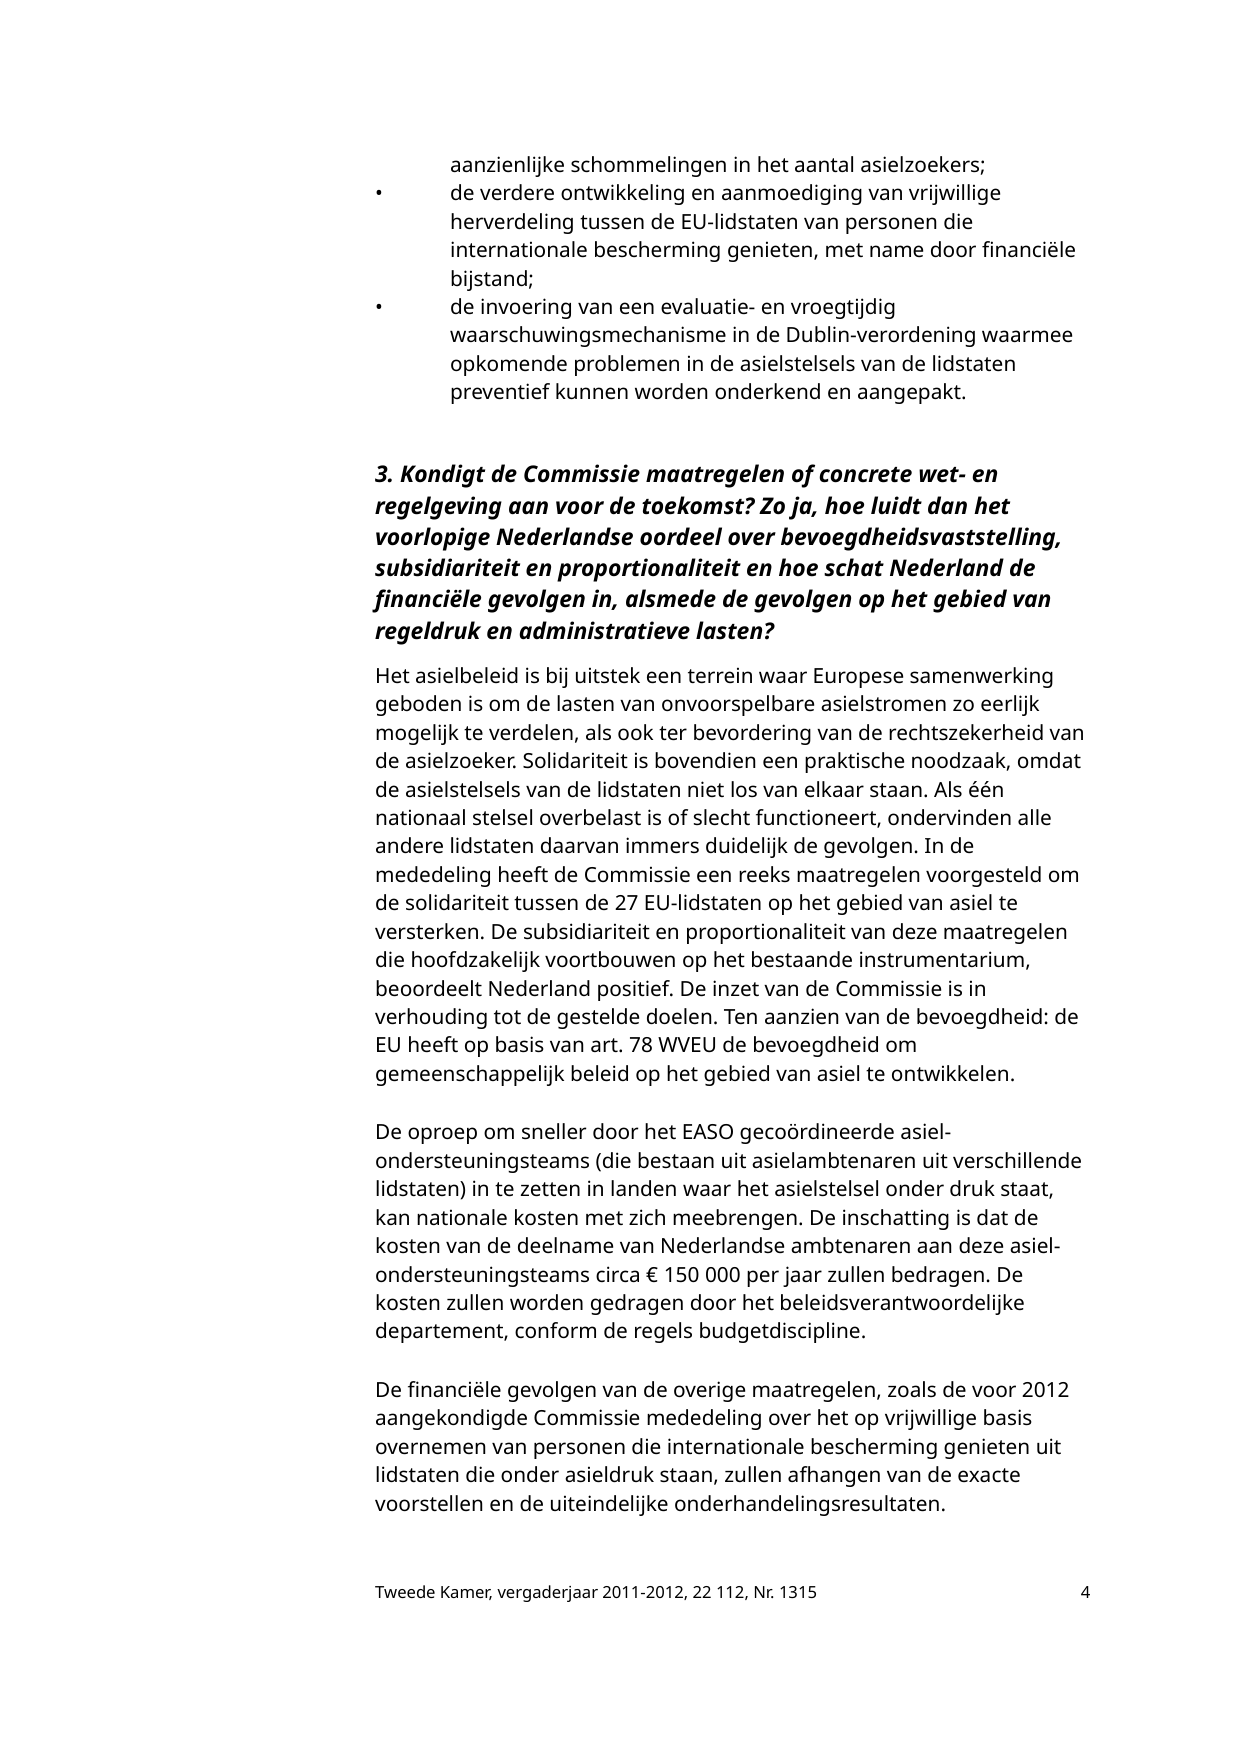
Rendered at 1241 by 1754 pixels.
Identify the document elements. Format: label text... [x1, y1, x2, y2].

subtitle 3. Kondigt de Commissie maatregelen of concrete wet- en regelgeving aan voor de toekomst? Zo ja, hoe luidt dan het voorlopige Nederlandse oordeel over bevoegdheidsvaststelling, subsidiariteit en proportionaliteit en hoe schat Nederland de financiële gevolgen in, alsmede de gevolgen op het gebied van regeldruk en administratieve lasten? [375, 458, 1090, 646]
text Het asielbeleid is bij uitstek een terrein waar Europese samenwerking geboden is om de lasten van onvoorspelbare asielstromen zo eerlijk mogelijk te verdelen, als ook ter bevordering van de rechtszekerheid van de asielzoeker. Solidariteit is bovendien een praktische noodzaak, omdat de asielstelsels van de lidstaten niet los van elkaar staan. Als één nationaal stelsel overbelast is of slecht functioneert, ondervinden alle andere lidstaten daarvan immers duidelijk de gevolgen. In de mededeling heeft de Commissie een reeks maatregelen voorgesteld om de solidariteit tussen de 27 EU-lidstaten op het gebied van asiel te versterken. De subsidiariteit en proportionaliteit van deze maatregelen die hoofdzakelijk voortbouwen op het bestaande instrumentarium, beoordeelt Nederland positief. De inzet van de Commissie is in verhouding tot de gestelde doelen. Ten aanzien van de bevoegdheid: de EU heeft op basis van art. 78 WVEU de bevoegdheid om gemeenschappelijk beleid op het gebied van asiel te ontwikkelen. [375, 661, 1090, 1087]
text De oproep om sneller door het EASO gecoördineerde asiel-ondersteuningsteams (die bestaan uit asielambtenaren uit verschillende lidstaten) in te zetten in landen waar het asielstelsel onder druk staat, kan nationale kosten met zich meebrengen. De inschatting is dat de kosten van de deelname van Nederlandse ambtenaren aan deze asiel-ondersteuningsteams circa € 150 000 per jaar zullen bedragen. De kosten zullen worden gedragen door het beleidsverantwoordelijke departement, conform de regels budgetdiscipline. [375, 1117, 1090, 1345]
list aanzienlijke schommelingen in het aantal asielzoekers; [375, 150, 1090, 178]
list de verdere ontwikkeling en aanmoediging van vrijwillige herverdeling tussen de EU-lidstaten van personen die internationale bescherming genieten, met name door financiële bijstand; [375, 178, 1090, 292]
text De financiële gevolgen van de overige maatregelen, zoals de voor 2012 aangekondigde Commissie mededeling over het op vrijwillige basis overnemen van personen die internationale bescherming genieten uit lidstaten die onder asieldruk staan, zullen afhangen van de exacte voorstellen en de uiteindelijke onderhandelingsresultaten. [375, 1375, 1090, 1517]
list de invoering van een evaluatie- en vroegtijdig waarschuwingsmechanisme in de Dublin-verordening waarmee opkomende problemen in de asielstelsels van de lidstaten preventief kunnen worden onderkend en aangepakt. [375, 292, 1090, 406]
